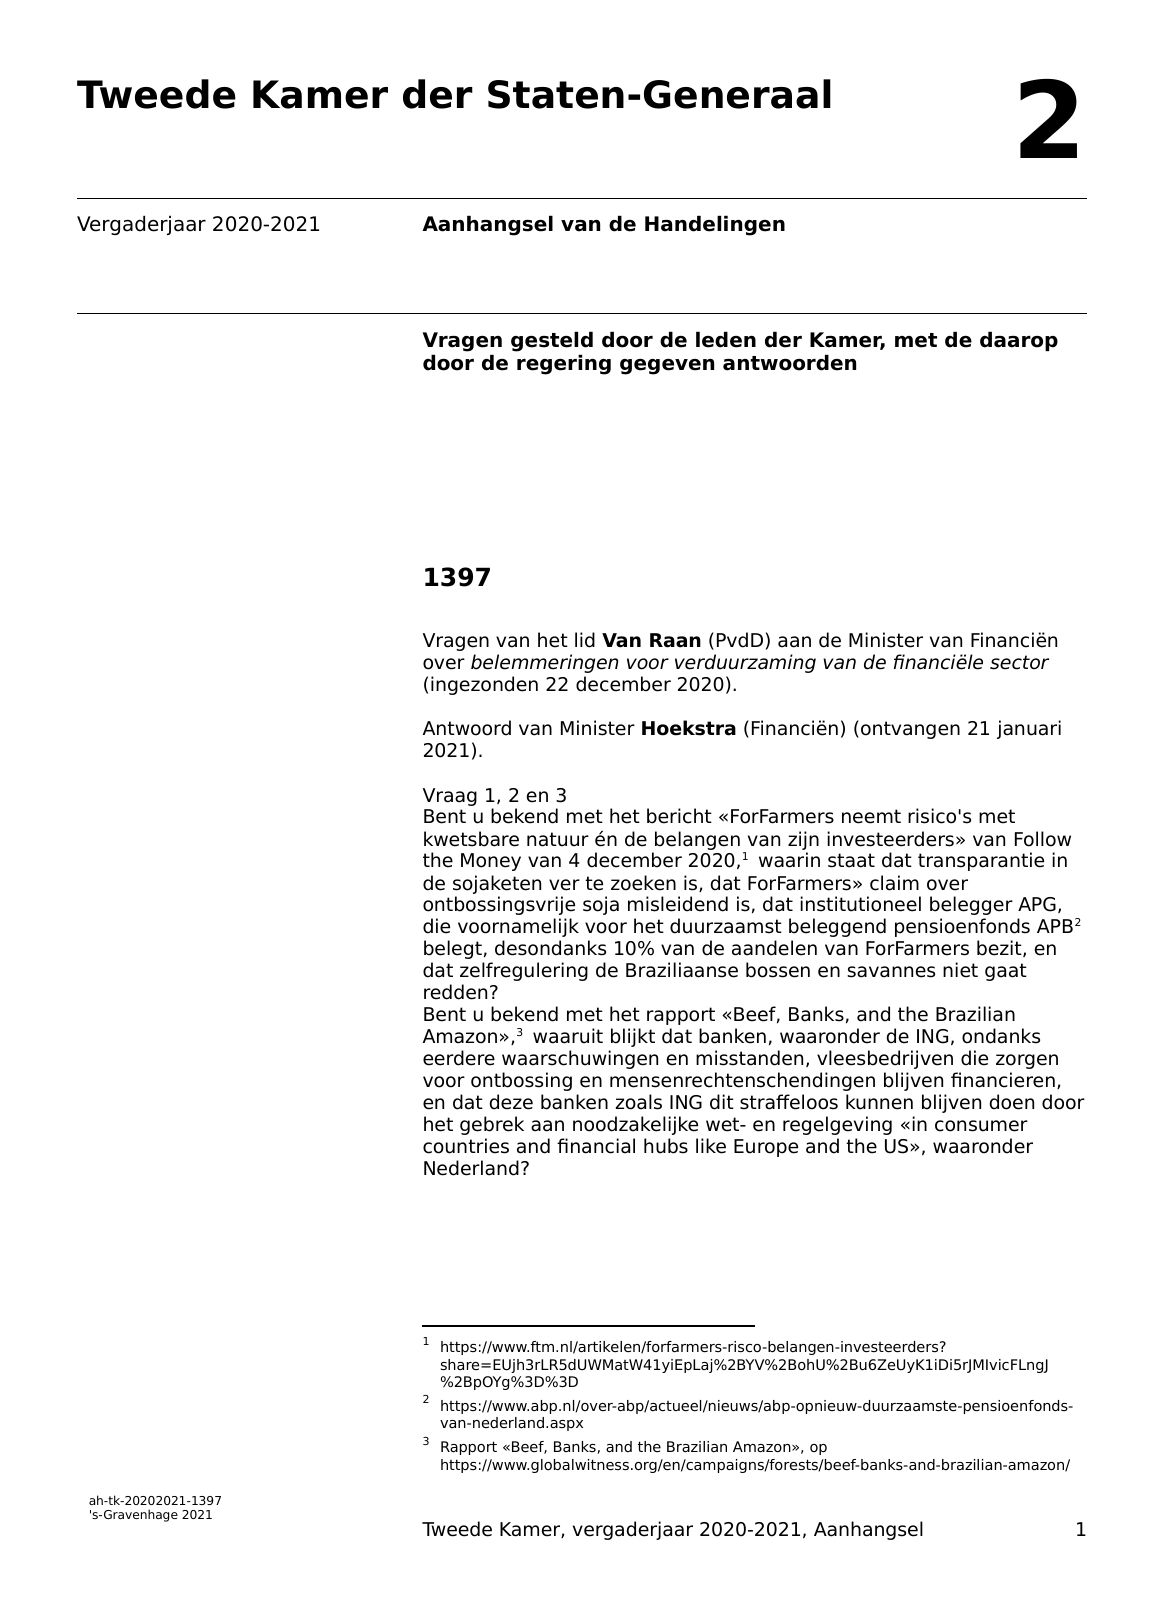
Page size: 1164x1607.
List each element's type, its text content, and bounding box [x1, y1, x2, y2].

text Bent u bekend met het bericht «ForFarmers neemt risico's met kwetsbare natuur én de belangen van zijn investeerders» van Follow the Money van 4 december 2020, waarin staat dat transparantie in de sojaketen ver te zoeken is, dat ForFarmers» claim over ontbossingsvrije soja misleidend is, dat institutioneel belegger APG, die voornamelijk voor het duurzaamst beleggend pensioenfonds APB belegt, desondanks 10% van de aandelen van ForFarmers bezit, en dat zelfregulering de Braziliaanse bossen en savannes niet gaat redden? [422, 806, 1087, 1004]
text Antwoord van Minister Hoekstra (Financiën) (ontvangen 21 januari 2021). [422, 718, 1087, 762]
text Vragen van het lid Van Raan (PvdD) aan de Minister van Financiën over belemmeringen voor verduurzaming van de financiële sector (ingezonden 22 december 2020). [422, 630, 1087, 696]
table_header Tweede Kamer der Staten-Generaal [77, 59, 886, 198]
text Vraag 1, 2 en 3 [422, 784, 1087, 806]
text Rapport «Beef, Banks, and the Brazilian Amazon», op https://www.globalwitness.org/en/campaigns/forests/beef-banks-and-brazilian-amazon/ [422, 1435, 1087, 1474]
table_cell Aanhangsel van de Handelingen [422, 199, 1087, 313]
table_header 2 [886, 59, 1087, 198]
text ah-tk-20202021-1397 [88, 1494, 323, 1508]
text https://www.abp.nl/over-abp/actueel/nieuws/abp-opnieuw-duurzaamste-pensioenfonds-van-nederland.aspx [422, 1393, 1087, 1432]
text Bent u bekend met het rapport «Beef, Banks, and the Brazilian Amazon», waaruit blijkt dat banken, waaronder de ING, ondanks eerdere waarschuwingen en misstanden, vleesbedrijven die zorgen voor ontbossing en mensenrechtenschendingen blijven financieren, en dat deze banken zoals ING dit straffeloos kunnen blijven doen door het gebrek aan noodzakelijke wet- en regelgeving «in consumer countries and financial hubs like Europe and the US», waaronder Nederland? [422, 1004, 1087, 1180]
table_cell [77, 314, 422, 375]
table_cell Vergaderjaar 2020-2021 [77, 199, 422, 313]
table_cell Vragen gesteld door de leden der Kamer, met de daarop door de regering gegeven antwoorden [422, 314, 1087, 375]
text 's-Gravenhage 2021 [88, 1508, 323, 1522]
text 1397 [422, 563, 1087, 592]
text https://www.ftm.nl/artikelen/forfarmers-risco-belangen-investeerders?share=EUjh3rLR5dUWMatW41yiEpLaj%2BYV%2BohU%2Bu6ZeUyK1iDi5rJMIvicFLngJ%2BpOYg%3D%3D [422, 1335, 1087, 1391]
